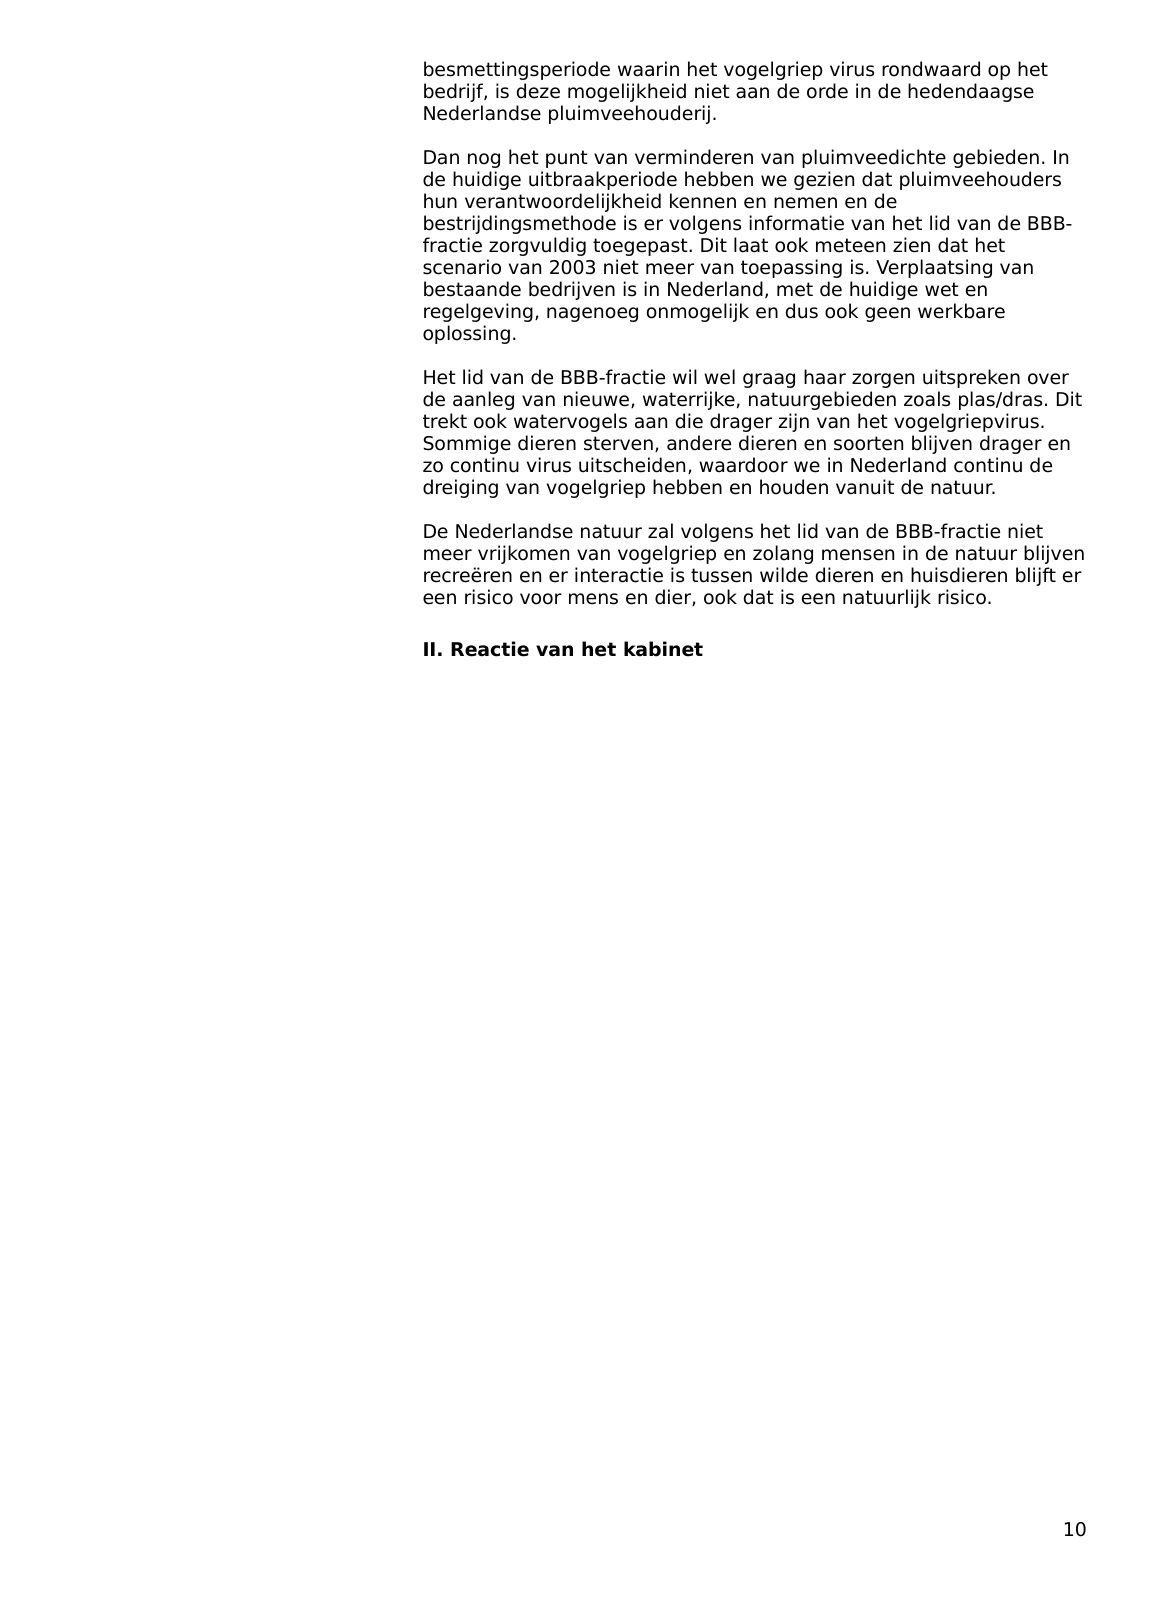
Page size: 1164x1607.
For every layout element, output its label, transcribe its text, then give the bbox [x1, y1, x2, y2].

text Het lid van de BBB-fractie wil wel graag haar zorgen uitspreken over de aanleg van nieuwe, waterrijke, natuurgebieden zoals plas/dras. Dit trekt ook watervogels aan die drager zijn van het vogelgriepvirus. Sommige dieren sterven, andere dieren en soorten blijven drager en zo continu virus uitscheiden, waardoor we in Nederland continu de dreiging van vogelgriep hebben en houden vanuit de natuur. [422, 367, 1087, 499]
text De Nederlandse natuur zal volgens het lid van de BBB-fractie niet meer vrijkomen van vogelgriep en zolang mensen in de natuur blijven recreëren en er interactie is tussen wilde dieren en huisdieren blijft er een risico voor mens en dier, ook dat is een natuurlijk risico. [422, 521, 1087, 609]
text Dan nog het punt van verminderen van pluimveedichte gebieden. In de huidige uitbraakperiode hebben we gezien dat pluimveehouders hun verantwoordelijkheid kennen en nemen en de bestrijdingsmethode is er volgens informatie van het lid van de BBB-fractie zorgvuldig toegepast. Dit laat ook meteen zien dat het scenario van 2003 niet meer van toepassing is. Verplaatsing van bestaande bedrijven is in Nederland, met de huidige wet en regelgeving, nagenoeg onmogelijk en dus ook geen werkbare oplossing. [422, 147, 1087, 345]
text besmettingsperiode waarin het vogelgriep virus rondwaard op het bedrijf, is deze mogelijkheid niet aan de orde in de hedendaagse Nederlandse pluimveehouderij. [422, 59, 1087, 125]
subtitle II. Reactie van het kabinet [422, 639, 1087, 661]
